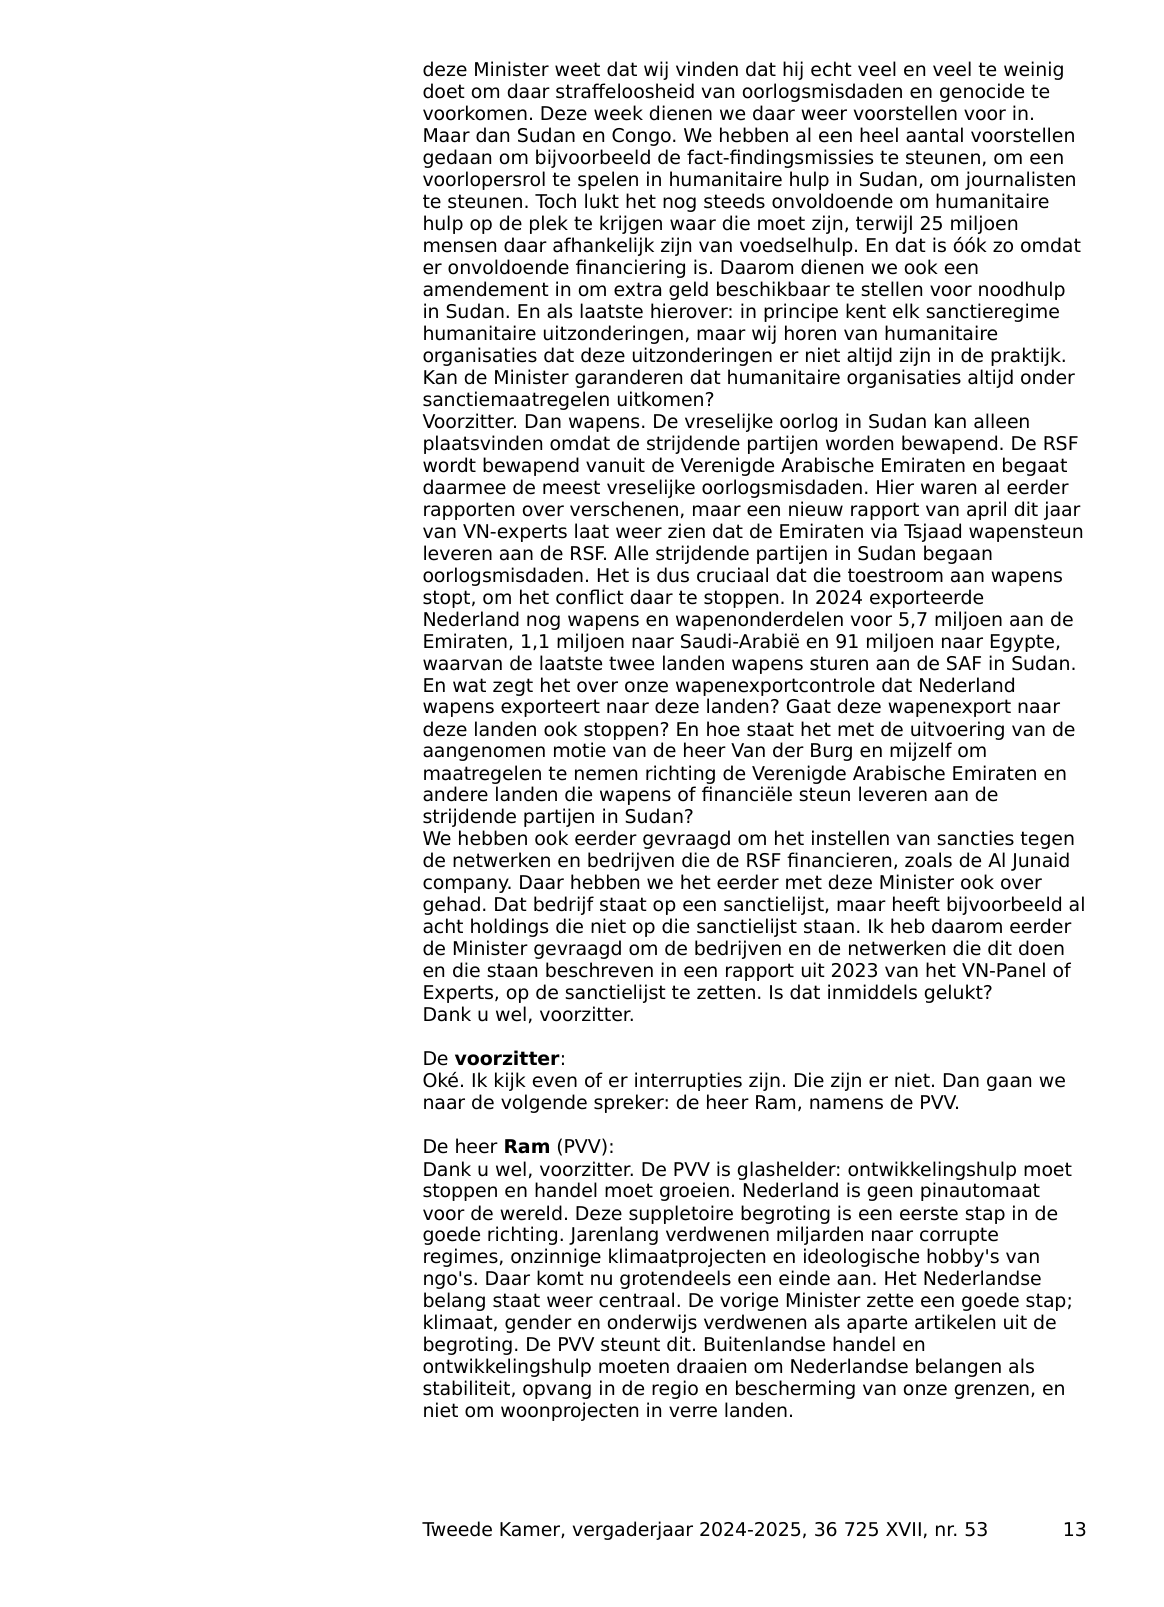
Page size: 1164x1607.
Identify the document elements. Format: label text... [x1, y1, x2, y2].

text We hebben ook eerder gevraagd om het instellen van sancties tegen de netwerken en bedrijven die de RSF financieren, zoals de Al Junaid company. Daar hebben we het eerder met deze Minister ook over gehad. Dat bedrijf staat op een sanctielijst, maar heeft bijvoorbeeld al acht holdings die niet op die sanctielijst staan. Ik heb daarom eerder de Minister gevraagd om de bedrijven en de netwerken die dit doen en die staan beschreven in een rapport uit 2023 van het VN-Panel of Experts, op de sanctielijst te zetten. Is dat inmiddels gelukt? [422, 828, 1087, 1004]
text Dank u wel, voorzitter. De PVV is glashelder: ontwikkelingshulp moet stoppen en handel moet groeien. Nederland is geen pinautomaat voor de wereld. Deze suppletoire begroting is een eerste stap in de goede richting. Jarenlang verdwenen miljarden naar corrupte regimes, onzinnige klimaatprojecten en ideologische hobby's van ngo's. Daar komt nu grotendeels een einde aan. Het Nederlandse belang staat weer centraal. De vorige Minister zette een goede stap; klimaat, gender en onderwijs verdwenen als aparte artikelen uit de begroting. De PVV steunt dit. Buitenlandse handel en ontwikkelingshulp moeten draaien om Nederlandse belangen als stabiliteit, opvang in de regio en bescherming van onze grenzen, en niet om woonprojecten in verre landen. [422, 1158, 1087, 1422]
text De heer Ram (PVV): [422, 1136, 1087, 1158]
text Oké. Ik kijk even of er interrupties zijn. Die zijn er niet. Dan gaan we naar de volgende spreker: de heer Ram, namens de PVV. [422, 1070, 1087, 1114]
text Dank u wel, voorzitter. [422, 1004, 1087, 1026]
text De voorzitter: [422, 1048, 1087, 1070]
text Maar dan Sudan en Congo. We hebben al een heel aantal voorstellen gedaan om bijvoorbeeld de fact-findingsmissies te steunen, om een voorlopersrol te spelen in humanitaire hulp in Sudan, om journalisten te steunen. Toch lukt het nog steeds onvoldoende om humanitaire hulp op de plek te krijgen waar die moet zijn, terwijl 25 miljoen mensen daar afhankelijk zijn van voedselhulp. En dat is óók zo omdat er onvoldoende financiering is. Daarom dienen we ook een amendement in om extra geld beschikbaar te stellen voor noodhulp in Sudan. En als laatste hierover: in principe kent elk sanctieregime humanitaire uitzonderingen, maar wij horen van humanitaire organisaties dat deze uitzonderingen er niet altijd zijn in de praktijk. Kan de Minister garanderen dat humanitaire organisaties altijd onder sanctiemaatregelen uitkomen? [422, 125, 1087, 411]
text Voorzitter. Dan wapens. De vreselijke oorlog in Sudan kan alleen plaatsvinden omdat de strijdende partijen worden bewapend. De RSF wordt bewapend vanuit de Verenigde Arabische Emiraten en begaat daarmee de meest vreselijke oorlogsmisdaden. Hier waren al eerder rapporten over verschenen, maar een nieuw rapport van april dit jaar van VN-experts laat weer zien dat de Emiraten via Tsjaad wapensteun leveren aan de RSF. Alle strijdende partijen in Sudan begaan oorlogsmisdaden. Het is dus cruciaal dat die toestroom aan wapens stopt, om het conflict daar te stoppen. In 2024 exporteerde Nederland nog wapens en wapenonderdelen voor 5,7 miljoen aan de Emiraten, 1,1 miljoen naar Saudi-Arabië en 91 miljoen naar Egypte, waarvan de laatste twee landen wapens sturen aan de SAF in Sudan. En wat zegt het over onze wapenexportcontrole dat Nederland wapens exporteert naar deze landen? Gaat deze wapenexport naar deze landen ook stoppen? En hoe staat het met de uitvoering van de aangenomen motie van de heer Van der Burg en mijzelf om maatregelen te nemen richting de Verenigde Arabische Emiraten en andere landen die wapens of financiële steun leveren aan de strijdende partijen in Sudan? [422, 411, 1087, 828]
text deze Minister weet dat wij vinden dat hij echt veel en veel te weinig doet om daar straffeloosheid van oorlogsmisdaden en genocide te voorkomen. Deze week dienen we daar weer voorstellen voor in. [422, 59, 1087, 125]
